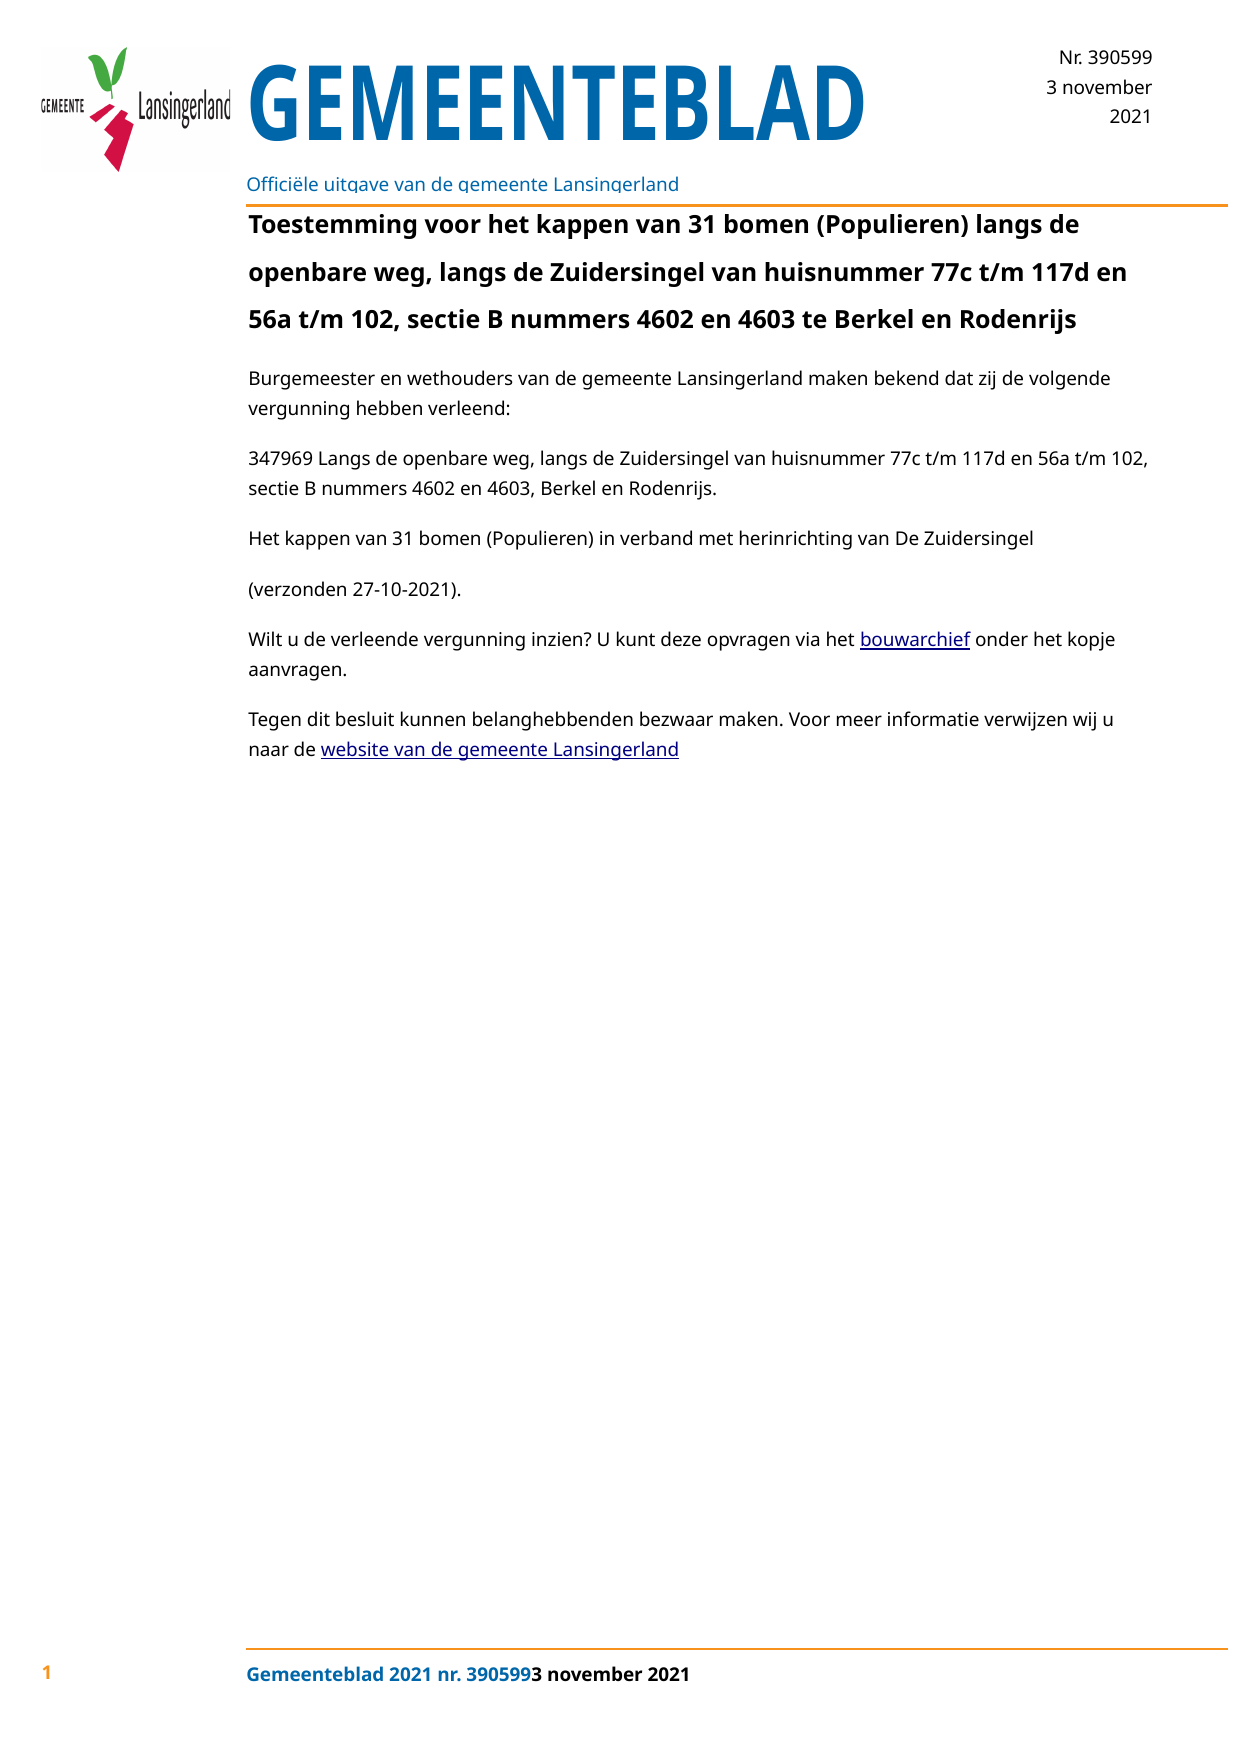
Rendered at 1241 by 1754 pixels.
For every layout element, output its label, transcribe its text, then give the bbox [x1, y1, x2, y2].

text Toestemming voor het kappen van 31 bomen (Populieren) langs de openbare weg, langs de Zuidersingel van huisnummer 77c t/m 117d en 56a t/m 102, sectie B nummers 4602 en 4603 te Berkel en Rodenrijs [248, 207, 1152, 336]
text Wilt u de verleende vergunning inzien? U kunt deze opvragen via het bouwarchief onder het kopje aanvragen. [248, 626, 1152, 682]
picture [41, 47, 231, 172]
text Het kappen van 31 bomen (Populieren) in verband met herinrichting van De Zuidersingel [248, 526, 1152, 551]
text 347969 Langs de openbare weg, langs de Zuidersingel van huisnummer 77c t/m 117d en 56a t/m 102, sectie B nummers 4602 en 4603, Berkel en Rodenrijs. [248, 446, 1152, 501]
text (verzonden 27-10-2021). [248, 576, 1152, 602]
text Tegen dit besluit kunnen belanghebbenden bezwaar maken. Voor meer informatie verwijzen wij u naar de website van de gemeente Lansingerland [248, 706, 1152, 762]
text Burgemeester en wethouders van de gemeente Lansingerland maken bekend dat zij de volgende vergunning hebben verleend: [248, 366, 1152, 421]
